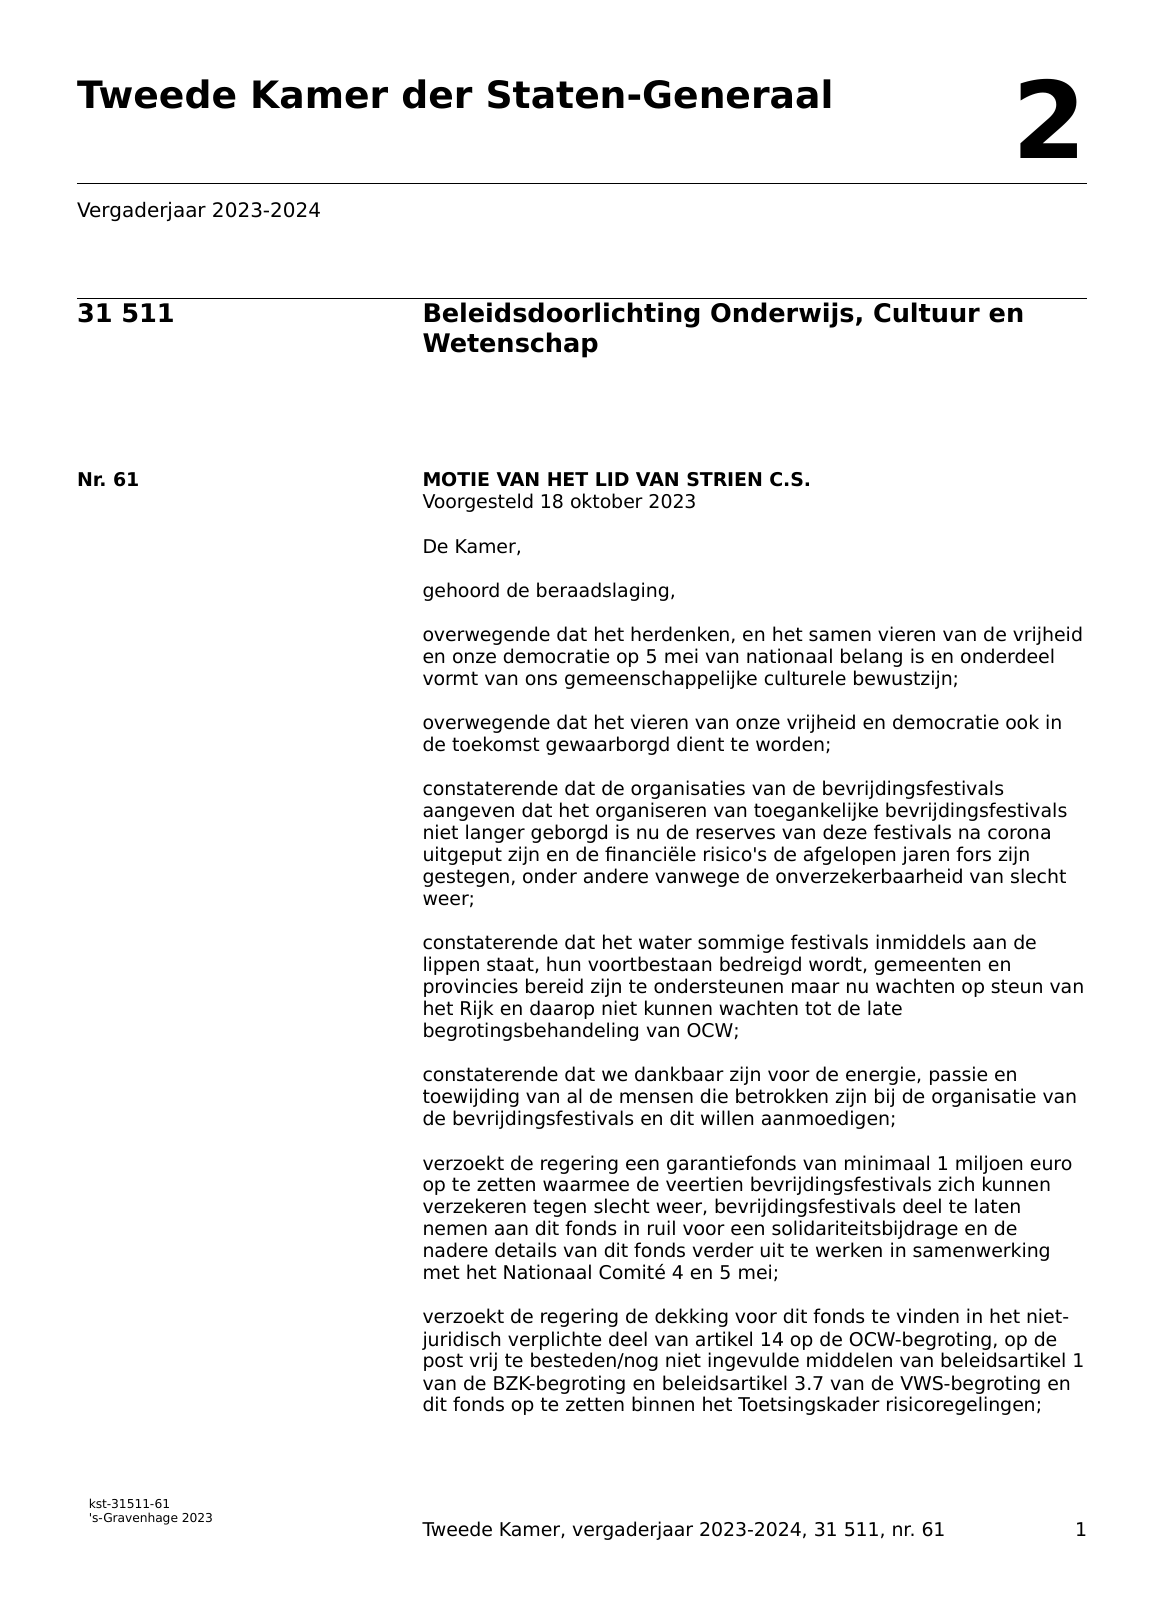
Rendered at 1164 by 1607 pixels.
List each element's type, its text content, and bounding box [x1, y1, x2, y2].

text verzoekt de regering de dekking voor dit fonds te vinden in het niet-juridisch verplichte deel van artikel 14 op de OCW-begroting, op de post vrij te besteden/nog niet ingevulde middelen van beleidsartikel 1 van de BZK-begroting en beleidsartikel 3.7 van de VWS-begroting en dit fonds op te zetten binnen het Toetsingskader risicoregelingen; [422, 1306, 1087, 1416]
text constaterende dat de organisaties van de bevrijdingsfestivals aangeven dat het organiseren van toegankelijke bevrijdingsfestivals niet langer geborgd is nu de reserves van deze festivals na corona uitgeput zijn en de financiële risico's de afgelopen jaren fors zijn gestegen, onder andere vanwege de onverzekerbaarheid van slecht weer; [422, 778, 1087, 910]
text overwegende dat het herdenken, en het samen vieren van de vrijheid en onze democratie op 5 mei van nationaal belang is en onderdeel vormt van ons gemeenschappelijke culturele bewustzijn; [422, 624, 1087, 690]
text De Kamer, [422, 536, 1087, 557]
text kst-31511-61 [88, 1497, 323, 1511]
table_header Tweede Kamer der Staten-Generaal [77, 59, 886, 183]
text constaterende dat het water sommige festivals inmiddels aan de lippen staat, hun voortbestaan bedreigd wordt, gemeenten en provincies bereid zijn te ondersteunen maar nu wachten op steun van het Rijk en daarop niet kunnen wachten tot de late begrotingsbehandeling van OCW; [422, 932, 1087, 1042]
table_cell Vergaderjaar 2023-2024 [77, 184, 1087, 298]
text Voorgesteld 18 oktober 2023 [422, 491, 1087, 513]
text 's-Gravenhage 2023 [88, 1511, 323, 1525]
text verzoekt de regering een garantiefonds van minimaal 1 miljoen euro op te zetten waarmee de veertien bevrijdingsfestivals zich kunnen verzekeren tegen slecht weer, bevrijdingsfestivals deel te laten nemen aan dit fonds in ruil voor een solidariteitsbijdrage en de nadere details van dit fonds verder uit te werken in samenwerking met het Nationaal Comité 4 en 5 mei; [422, 1152, 1087, 1284]
subtitle Nr. 61 MOTIE VAN HET LID VAN STRIEN C.S. [77, 469, 1087, 491]
text constaterende dat we dankbaar zijn voor de energie, passie en toewijding van al de mensen die betrokken zijn bij de organisatie van de bevrijdingsfestivals en dit willen aanmoedigen; [422, 1064, 1087, 1130]
text overwegende dat het vieren van onze vrijheid en democratie ook in de toekomst gewaarborgd dient te worden; [422, 712, 1087, 756]
subtitle 31 511 Beleidsdoorlichting Onderwijs, Cultuur en Wetenschap [77, 299, 1087, 358]
text gehoord de beraadslaging, [422, 580, 1087, 602]
table_header 2 [886, 59, 1087, 183]
